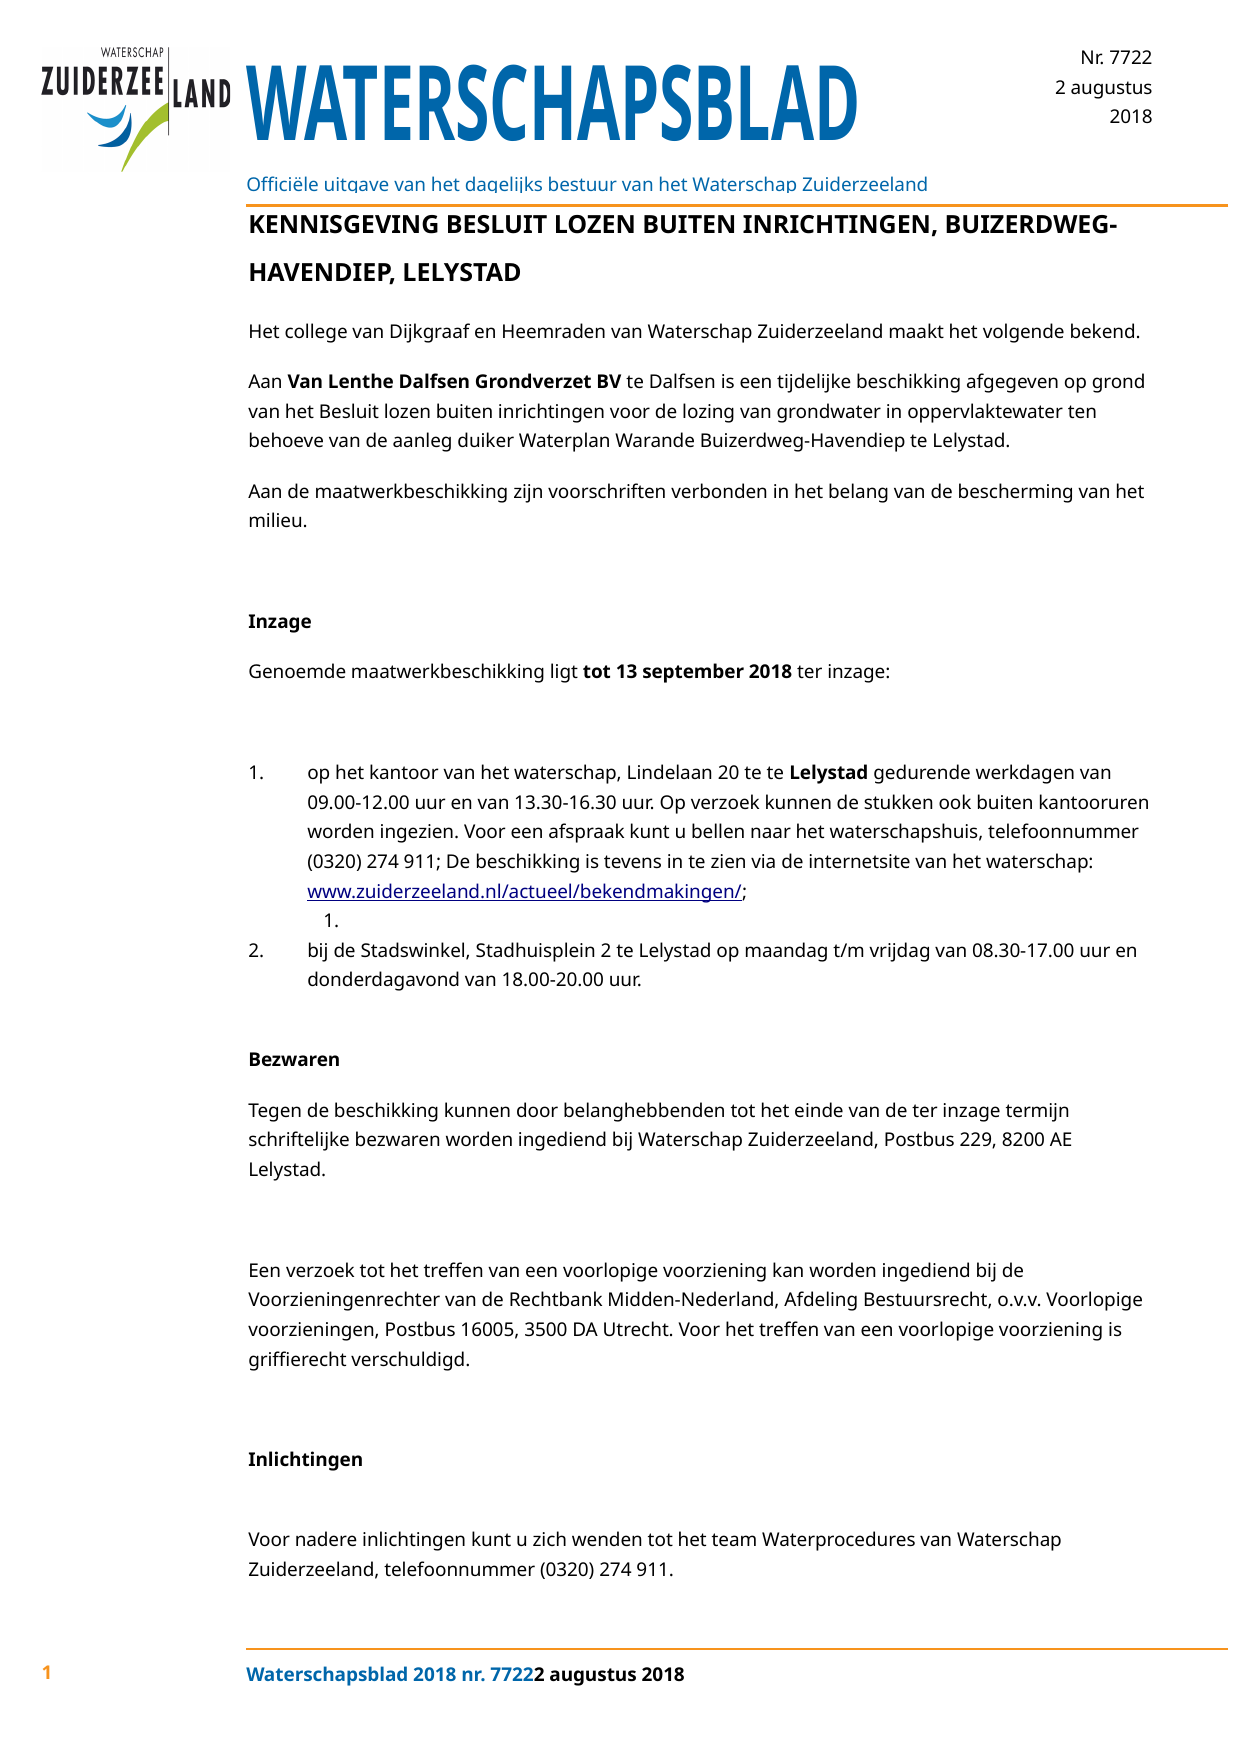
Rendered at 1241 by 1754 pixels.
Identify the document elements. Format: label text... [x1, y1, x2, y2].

text Inlichtingen [248, 1447, 1152, 1472]
list bij de Stadswinkel, Stadhuisplein 2 te Lelystad op maandag t/m vrijdag van 08.30-17.00 uur en donderdagavond van 18.00-20.00 uur. [248, 937, 1152, 992]
picture [41, 47, 231, 172]
text Genoemde maatwerkbeschikking ligt tot 13 september 2018 ter inzage: [248, 659, 1152, 684]
text Aan Van Lenthe Dalfsen Grondverzet BV te Dalfsen is een tijdelijke beschikking afgegeven op grond van het Besluit lozen buiten inrichtingen voor de lozing van grondwater in oppervlaktewater ten behoeve van de aanleg duiker Waterplan Warande Buizerdweg-Havendiep te Lelystad. [248, 368, 1152, 453]
text Tegen de beschikking kunnen door belanghebbenden tot het einde van de ter inzage termijn schriftelijke bezwaren worden ingediend bij Waterschap Zuiderzeeland, Postbus 229, 8200 AE Lelystad. [248, 1097, 1152, 1182]
list op het kantoor van het waterschap, Lindelaan 20 te te Lelystad gedurende werkdagen van 09.00-12.00 uur en van 13.30-16.30 uur. Op verzoek kunnen de stukken ook buiten kantooruren worden ingezien. Voor een afspraak kunt u bellen naar het waterschapshuis, telefoonnummer (0320) 274 911; De beschikking is tevens in te zien via de internetsite van het waterschap: www.zuiderzeeland.nl/actueel/bekendmakingen/; [248, 759, 1152, 904]
text Het college van Dijkgraaf en Heemraden van Waterschap Zuiderzeeland maakt het volgende bekend. [248, 318, 1152, 344]
text Bezwaren [248, 1047, 1152, 1072]
text Voor nadere inlichtingen kunt u zich wenden tot het team Waterprocedures van Waterschap Zuiderzeeland, telefoonnummer (0320) 274 911. [248, 1527, 1152, 1582]
text Inzage [248, 608, 1152, 634]
text KENNISGEVING BESLUIT LOZEN BUITEN INRICHTINGEN, BUIZERDWEG-HAVENDIEP, LELYSTAD [248, 207, 1152, 288]
text Aan de maatwerkbeschikking zijn voorschriften verbonden in het belang van de bescherming van het milieu. [248, 478, 1152, 533]
text Een verzoek tot het treffen van een voorlopige voorziening kan worden ingediend bij de Voorzieningenrechter van de Rechtbank Midden-Nederland, Afdeling Bestuursrecht, o.v.v. Voorlopige voorzieningen, Postbus 16005, 3500 DA Utrecht. Voor het treffen van een voor­lopige voorziening is griffierecht verschuldigd. [248, 1257, 1152, 1372]
